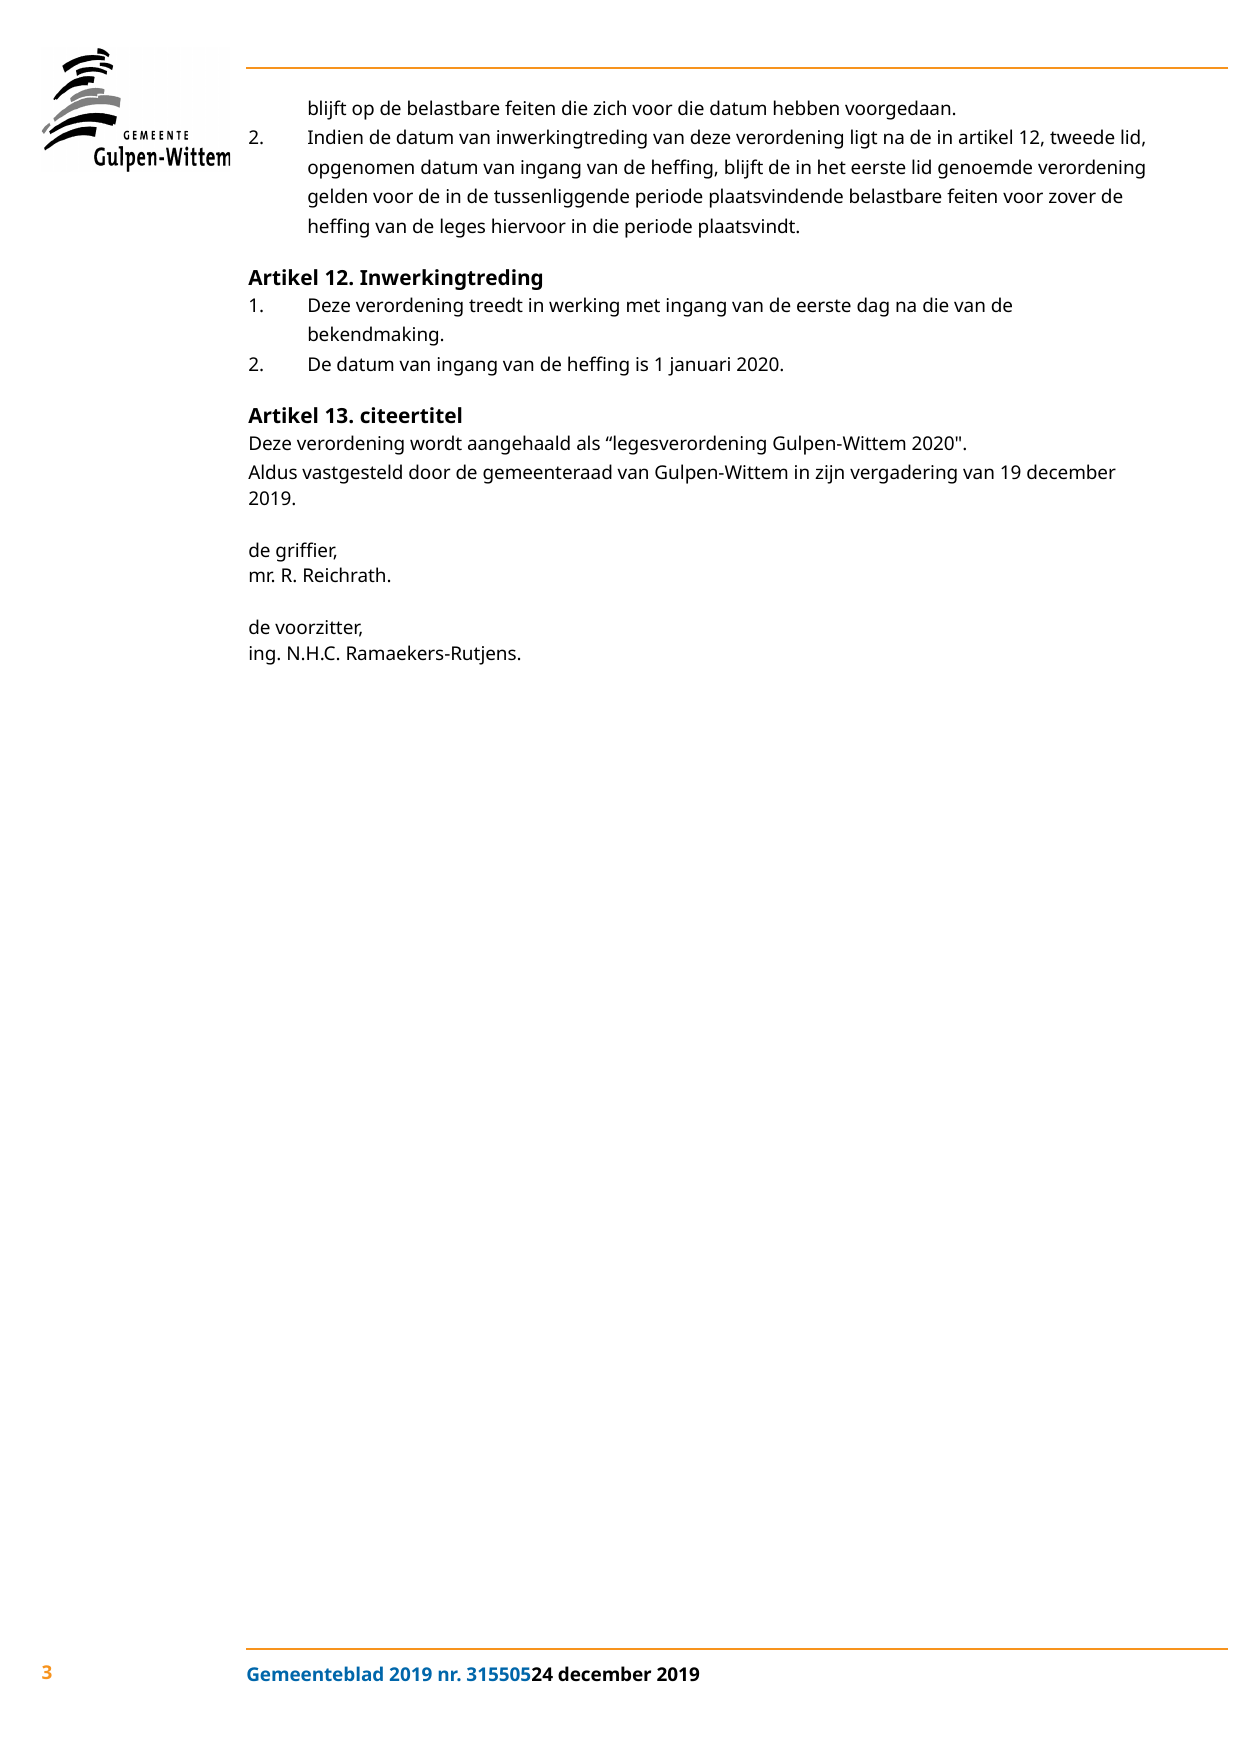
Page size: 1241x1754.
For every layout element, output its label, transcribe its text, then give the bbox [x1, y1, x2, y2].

text Artikel 12. Inwerkingtreding [248, 263, 1152, 292]
picture [41, 47, 231, 172]
text de griffier, [248, 537, 1152, 562]
list Deze verordening treedt in werking met ingang van de eerste dag na die van de bekendmaking. [248, 292, 1152, 347]
list Indien de datum van inwerkingtreding van deze verordening ligt na de in artikel 12, tweede lid, opgenomen datum van ingang van de heffing, blijft de in het eerste lid genoemde verordening gelden voor de in de tussenliggende periode plaatsvindende belastbare feiten voor zover de heffing van de leges hiervoor in die periode plaatsvindt. [248, 124, 1152, 239]
text ing. N.H.C. Ramaekers-Rutjens. [248, 640, 1152, 665]
list De datum van ingang van de heffing is 1 januari 2020. [248, 351, 1152, 377]
list blijft op de belastbare feiten die zich voor die datum hebben voorgedaan. [248, 95, 1152, 121]
text mr. R. Reichrath. [248, 562, 1152, 588]
text de voorzitter, [248, 614, 1152, 640]
text Deze verordening wordt aangehaald als “legesverordening Gulpen-Wittem 2020". [248, 430, 1152, 456]
text Artikel 13. citeertitel [248, 402, 1152, 430]
text Aldus vastgesteld door de gemeenteraad van Gulpen-Wittem in zijn vergadering van 19 december 2019. [248, 459, 1152, 511]
